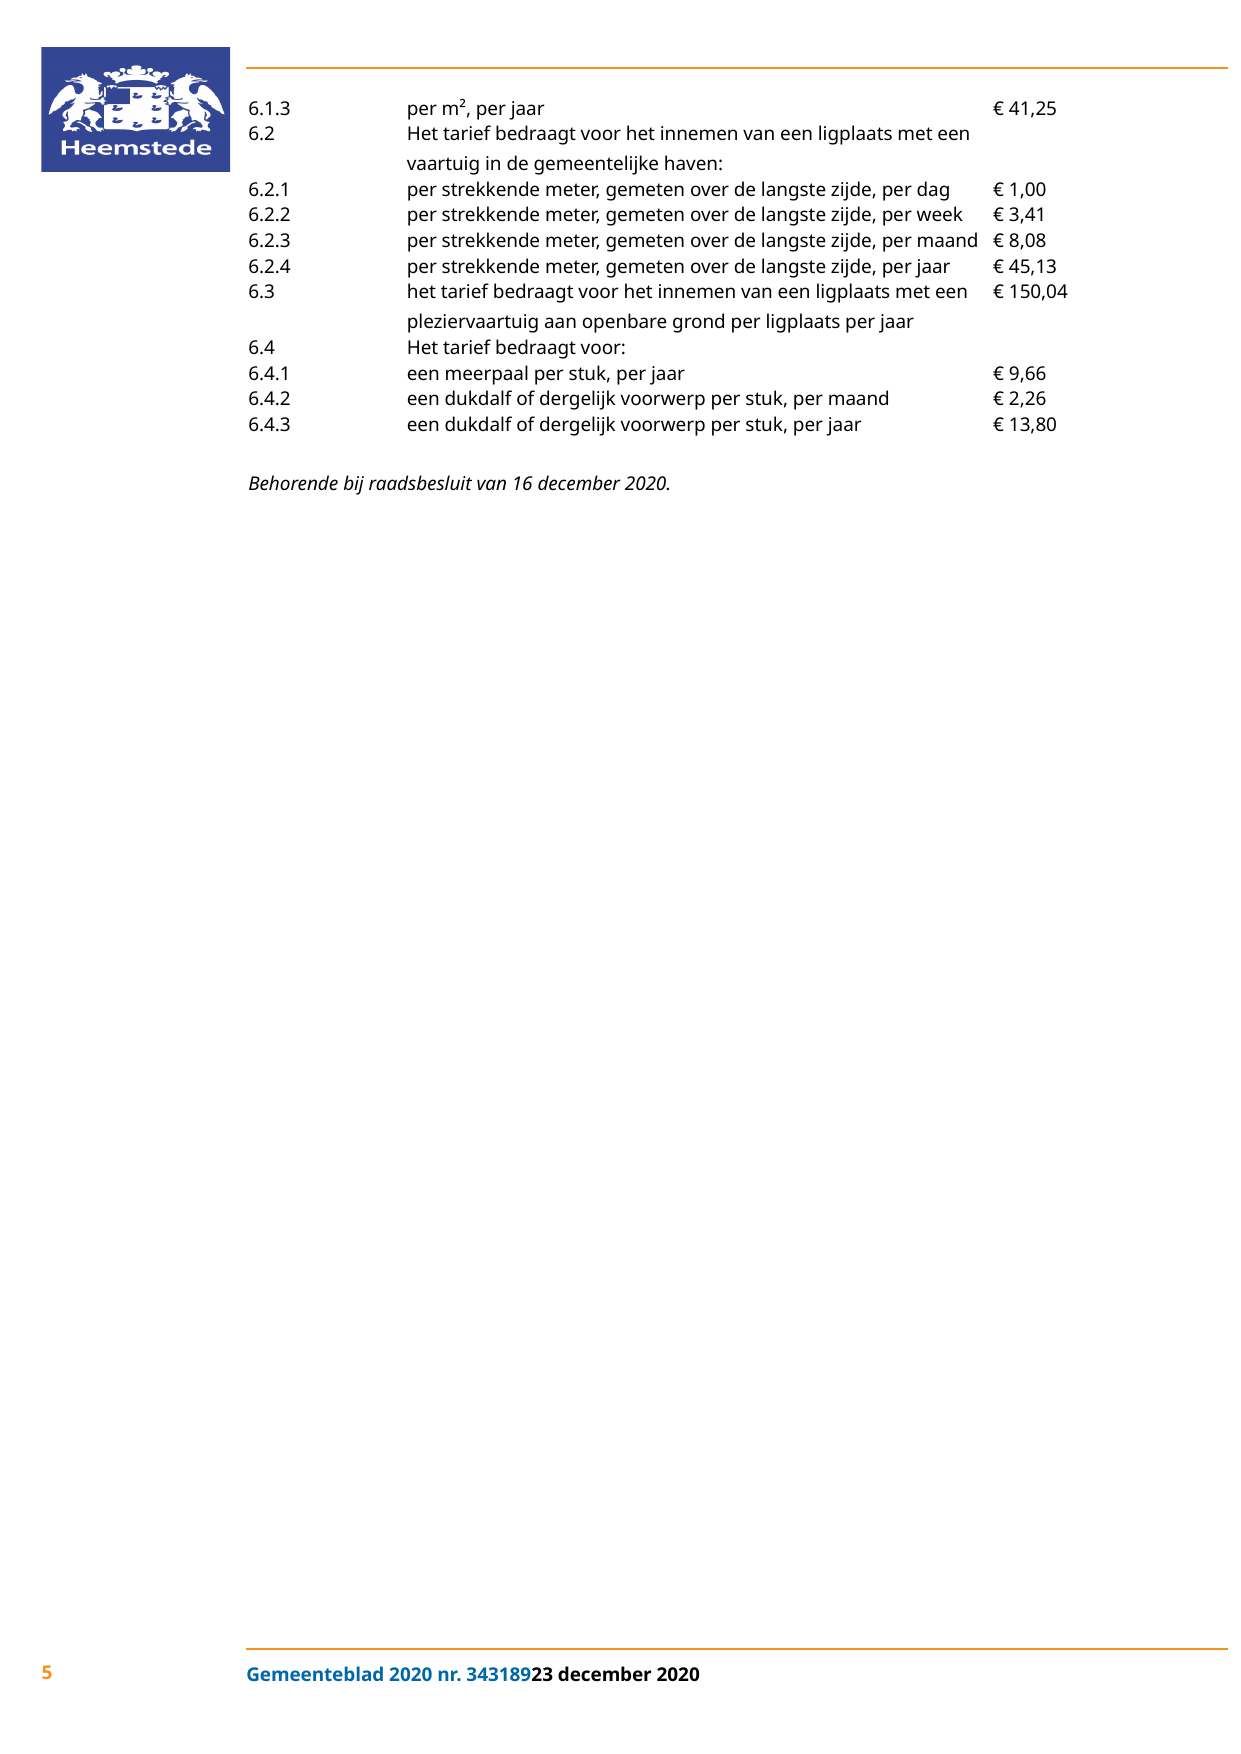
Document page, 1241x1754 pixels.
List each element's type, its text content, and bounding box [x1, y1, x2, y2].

table_cell € 1,00 [993, 176, 1152, 202]
table_cell 6.2.1 [248, 176, 407, 202]
table_cell 6.3 [248, 279, 407, 334]
table_cell per strekkende meter, gemeten over de langste zijde, per dag [407, 176, 993, 202]
table_cell per m², per jaar [407, 95, 993, 121]
table_cell 6.4 [248, 334, 407, 360]
table_cell een dukdalf of dergelijk voorwerp per stuk, per maand [407, 386, 993, 411]
table_cell € 13,80 [993, 411, 1152, 437]
table_cell een dukdalf of dergelijk voorwerp per stuk, per jaar [407, 411, 993, 437]
table_cell een meerpaal per stuk, per jaar [407, 360, 993, 386]
picture [41, 47, 231, 172]
table_cell € 41,25 [993, 95, 1152, 121]
table_cell [993, 121, 1152, 176]
table_cell € 9,66 [993, 360, 1152, 386]
table_cell 6.2 [248, 121, 407, 176]
table_cell per strekkende meter, gemeten over de langste zijde, per week [407, 202, 993, 227]
table_cell € 2,26 [993, 386, 1152, 411]
table_cell € 8,08 [993, 227, 1152, 253]
table_cell 6.4.1 [248, 360, 407, 386]
table_cell € 3,41 [993, 202, 1152, 227]
table_cell [993, 334, 1152, 360]
table_cell per strekkende meter, gemeten over de langste zijde, per jaar [407, 253, 993, 279]
table_cell € 45,13 [993, 253, 1152, 279]
table_cell 6.4.2 [248, 386, 407, 411]
table_cell Het tarief bedraagt voor: [407, 334, 993, 360]
table_cell 6.2.2 [248, 202, 407, 227]
table_cell 6.2.4 [248, 253, 407, 279]
text Behorende bij raadsbesluit van 16 december 2020. [248, 470, 1152, 496]
table_cell 6.4.3 [248, 411, 407, 437]
table_cell per strekkende meter, gemeten over de langste zijde, per maand [407, 227, 993, 253]
table_cell € 150,04 [993, 279, 1152, 334]
table_cell 6.1.3 [248, 95, 407, 121]
table_cell 6.2.3 [248, 227, 407, 253]
table_cell Het tarief bedraagt voor het innemen van een ligplaats met een vaartuig in de gemeentelijke haven: [407, 121, 993, 176]
table_cell het tarief bedraagt voor het innemen van een ligplaats met een pleziervaartuig aan openbare grond per ligplaats per jaar [407, 279, 993, 334]
